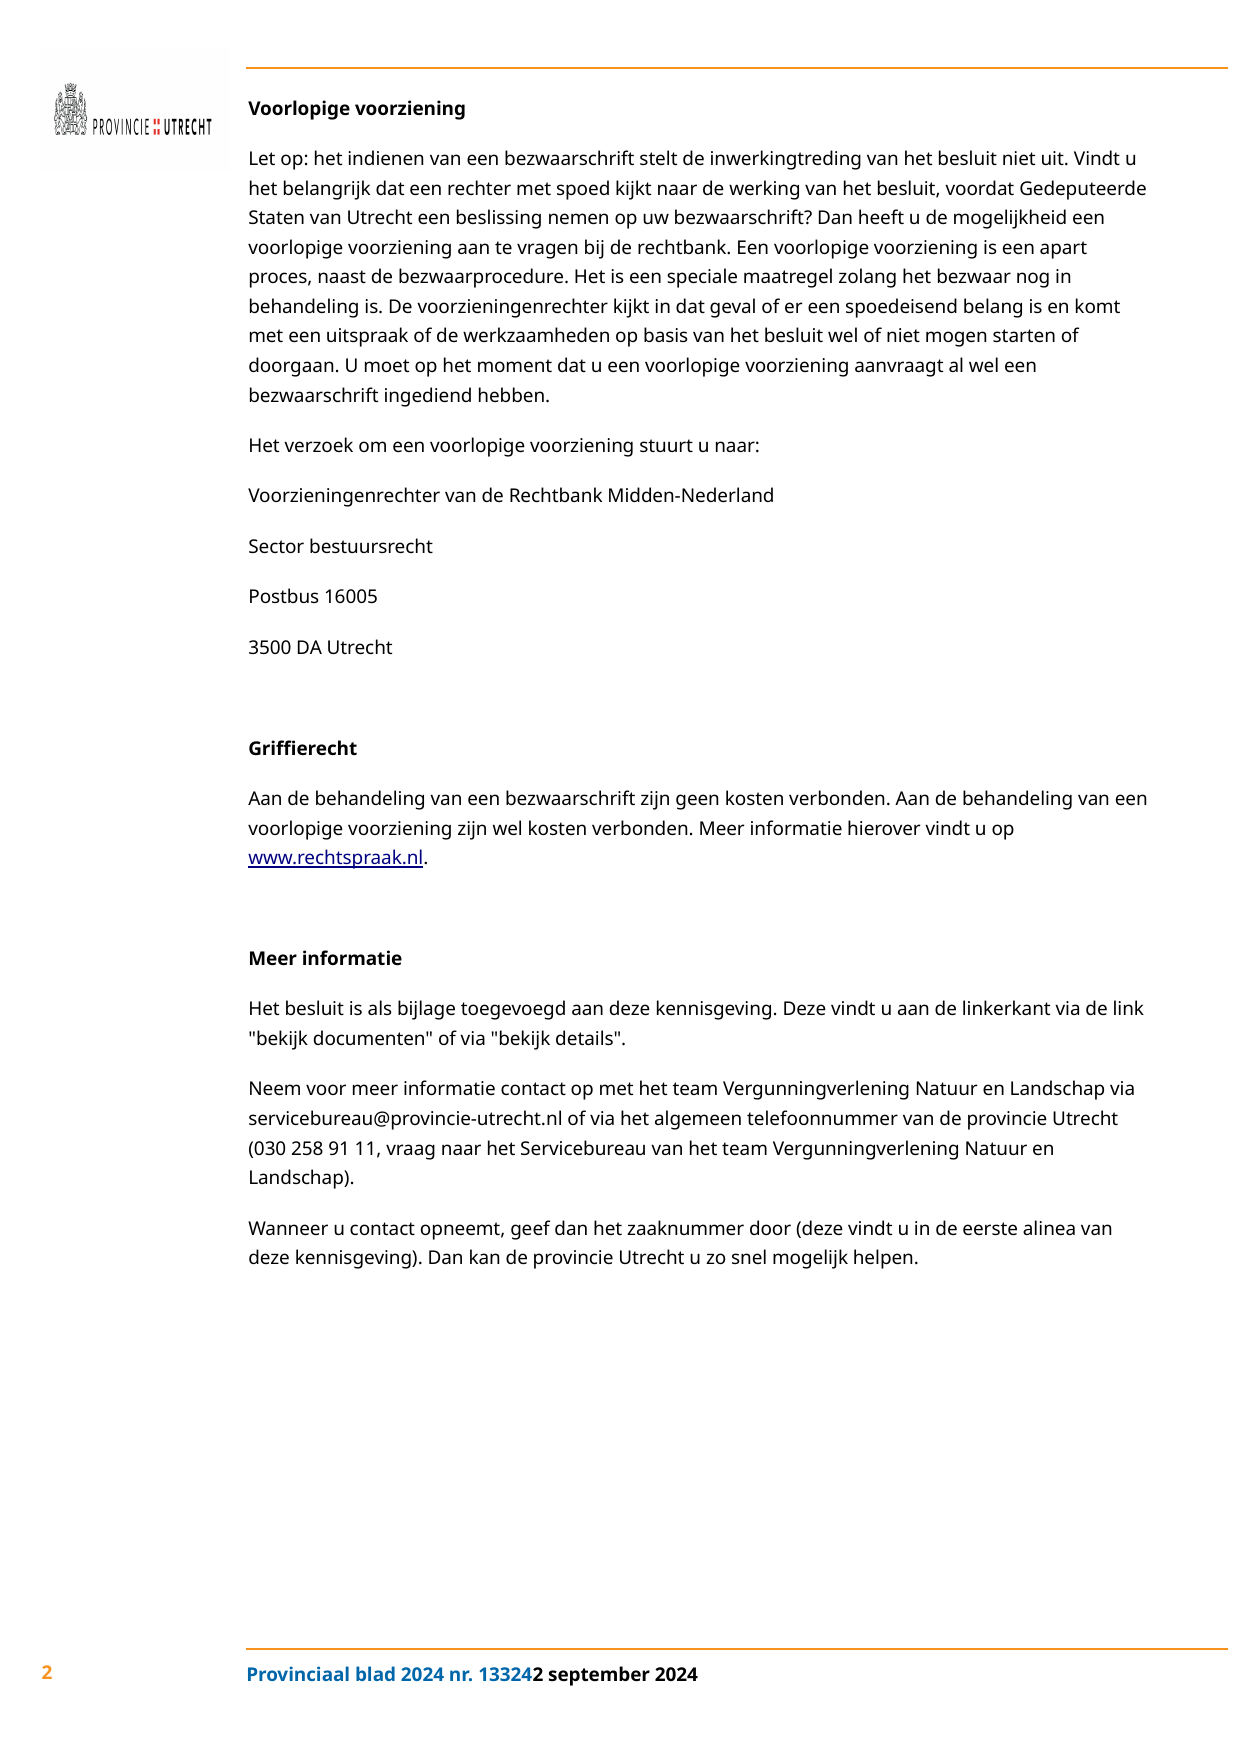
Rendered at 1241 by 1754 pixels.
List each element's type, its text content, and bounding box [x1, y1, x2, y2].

text Voorzieningenrechter van de Rechtbank Midden-Nederland [248, 483, 1152, 508]
text Meer informatie [248, 945, 1152, 971]
text Griffierecht [248, 735, 1152, 761]
text 3500 DA Utrecht [248, 634, 1152, 660]
text Het verzoek om een voorlopige voorziening stuurt u naar: [248, 432, 1152, 458]
picture [41, 47, 231, 172]
text Neem voor meer informatie contact op met het team Vergunningverlening Natuur en Landschap via servicebureau@provincie-utrecht.nl of via het algemeen telefoonnummer van de provincie Utrecht (030 258 91 11, vraag naar het Servicebureau van het team Vergunningverlening Natuur en Landschap). [248, 1076, 1152, 1190]
text Wanneer u contact opneemt, geef dan het zaaknummer door (deze vindt u in de eerste alinea van deze kennisgeving). Dan kan de provincie Utrecht u zo snel mogelijk helpen. [248, 1215, 1152, 1270]
text Het besluit is als bijlage toegevoegd aan deze kennisgeving. Deze vindt u aan de linkerkant via de link "bekijk documenten" of via "bekijk details". [248, 996, 1152, 1051]
text Aan de behandeling van een bezwaarschrift zijn geen kosten verbonden. Aan de behandeling van een voorlopige voorziening zijn wel kosten verbonden. Meer informatie hierover vindt u op www.rechtspraak.nl. [248, 785, 1152, 870]
text Sector bestuursrecht [248, 533, 1152, 559]
text Voorlopige voorziening [248, 95, 1152, 121]
text Let op: het indienen van een bezwaarschrift stelt de inwerkingtreding van het besluit niet uit. Vindt u het belangrijk dat een rechter met spoed kijkt naar de werking van het besluit, voordat Gedeputeerde Staten van Utrecht een beslissing nemen op uw bezwaarschrift? Dan heeft u de mogelijkheid een voorlopige voorziening aan te vragen bij de rechtbank. Een voorlopige voorziening is een apart proces, naast de bezwaarprocedure. Het is een speciale maatregel zolang het bezwaar nog in behandeling is. De voorzieningenrechter kijkt in dat geval of er een spoedeisend belang is en komt met een uitspraak of de werkzaamheden op basis van het besluit wel of niet mogen starten of doorgaan. U moet op het moment dat u een voorlopige voorziening aanvraagt al wel een bezwaarschrift ingediend hebben. [248, 145, 1152, 408]
text Postbus 16005 [248, 583, 1152, 609]
